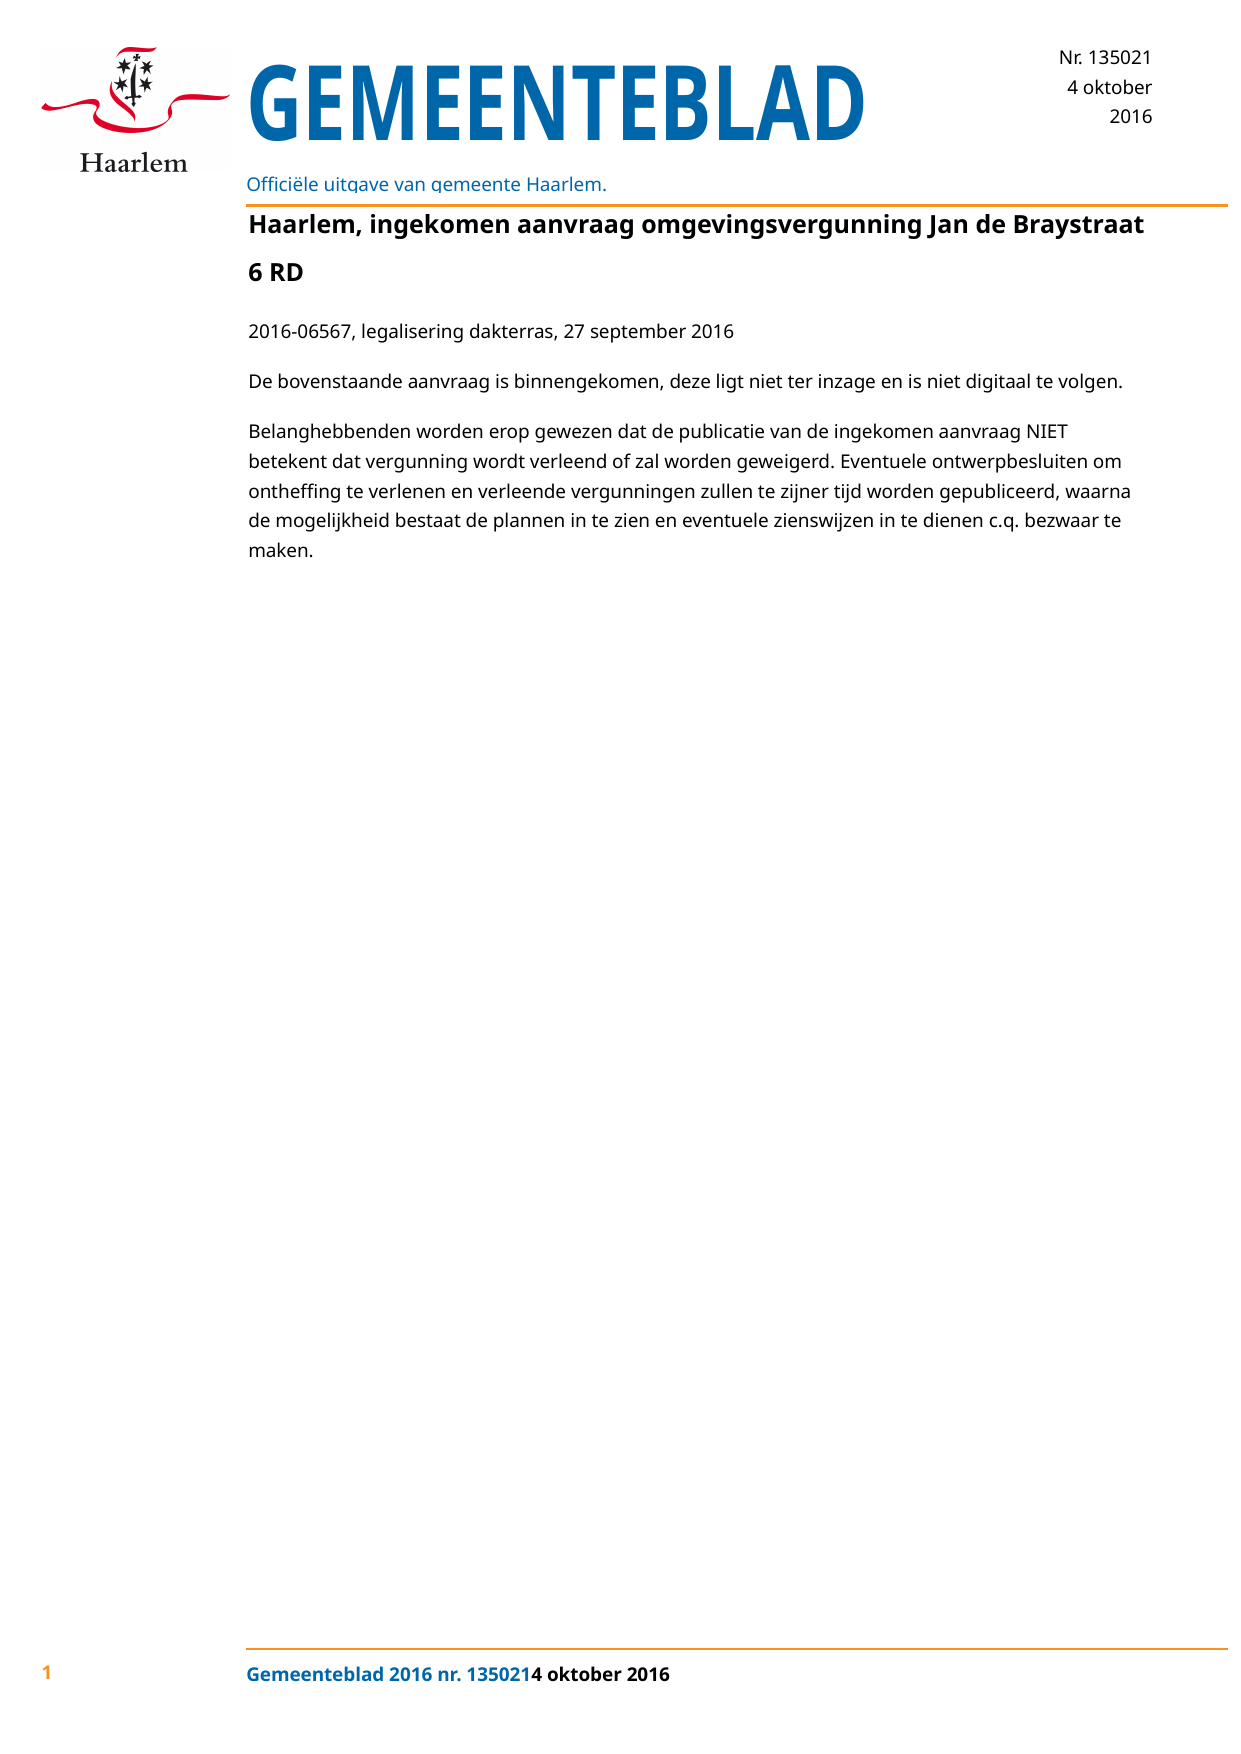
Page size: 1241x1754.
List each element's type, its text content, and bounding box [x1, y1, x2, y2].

text Haarlem, ingekomen aanvraag omgevingsvergunning Jan de Braystraat 6 RD [248, 207, 1152, 288]
text Belanghebbenden worden erop gewezen dat de publicatie van de ingekomen aanvraag NIET betekent dat vergunning wordt verleend of zal worden geweigerd. Eventuele ontwerpbesluiten om ontheffing te verlenen en verleende vergunningen zullen te zijner tijd worden gepubliceerd, waarna de mogelijkheid bestaat de plannen in te zien en eventuele zienswijzen in te dienen c.q. bezwaar te maken. [248, 419, 1152, 563]
text De bovenstaande aanvraag is binnengekomen, deze ligt niet ter inzage en is niet digitaal te volgen. [248, 368, 1152, 394]
text 2016-06567, legalisering dakterras, 27 september 2016 [248, 318, 1152, 344]
picture [41, 47, 231, 172]
